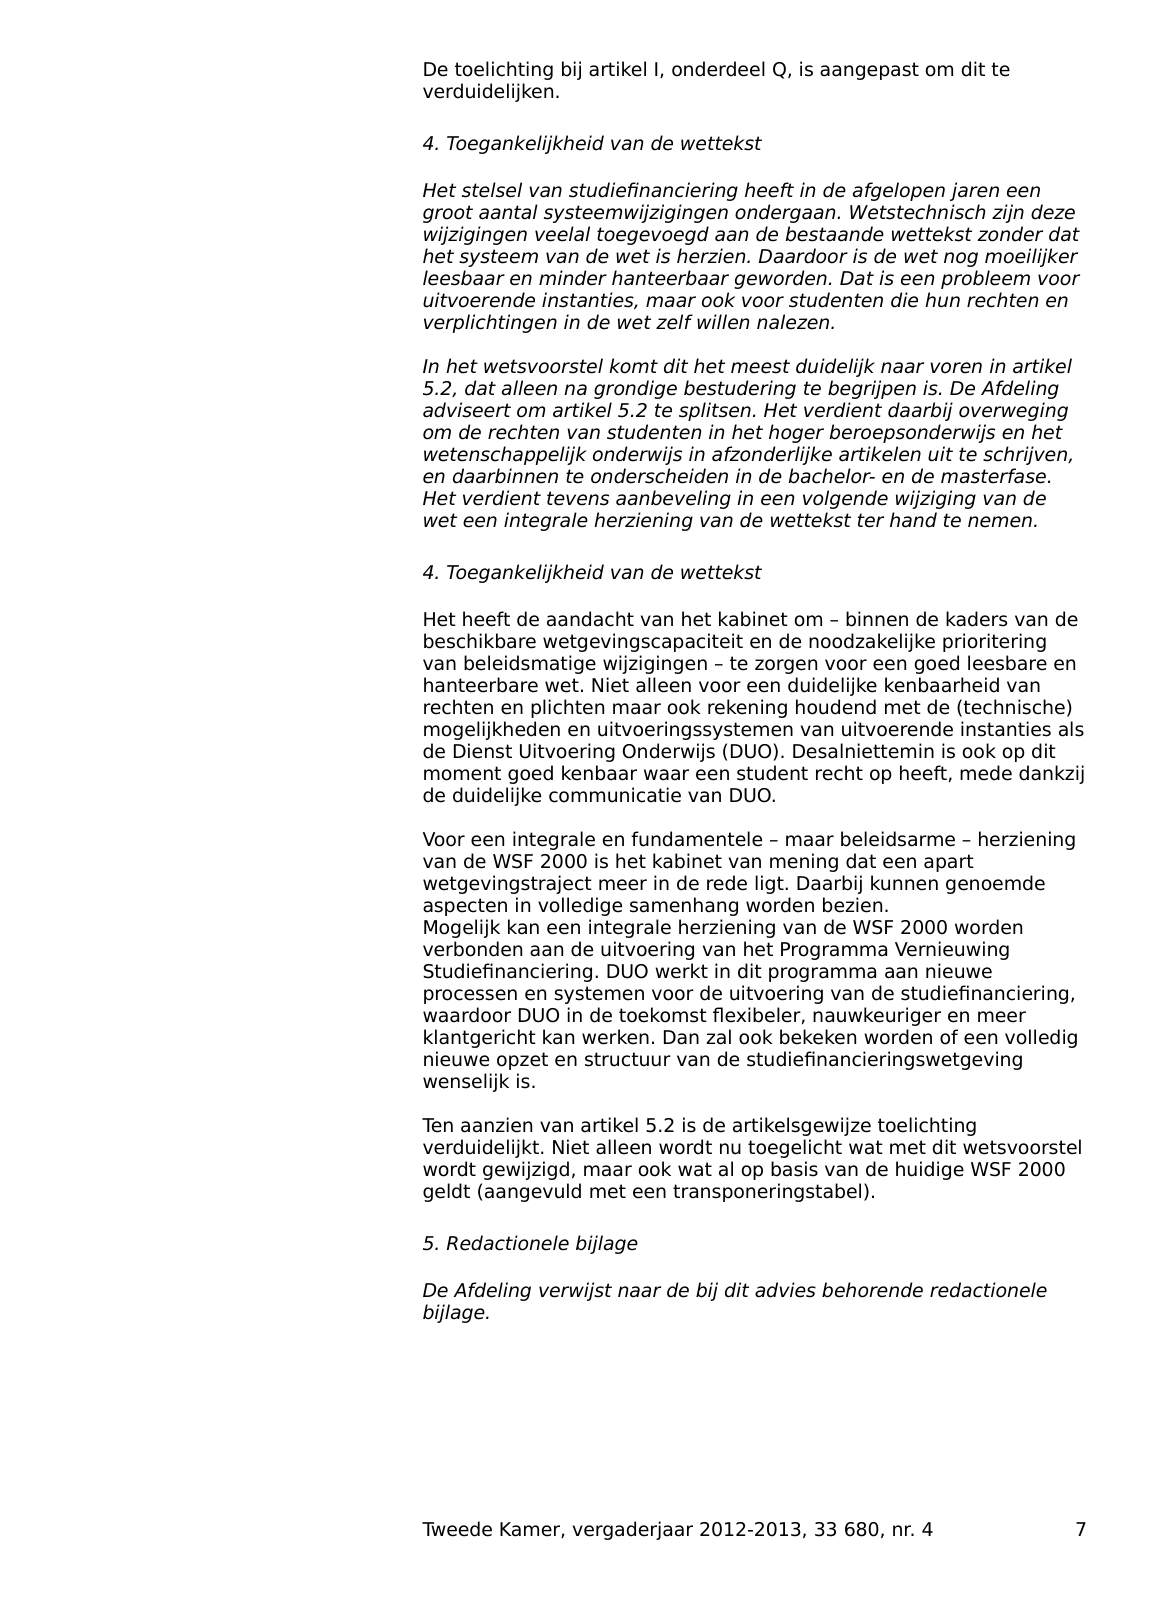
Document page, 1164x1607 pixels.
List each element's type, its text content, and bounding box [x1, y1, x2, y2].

text De toelichting bij artikel I, onderdeel Q, is aangepast om dit te verduidelijken. [422, 59, 1087, 103]
subtitle 4. Toegankelijkheid van de wettekst [422, 562, 1087, 584]
text De Afdeling verwijst naar de bij dit advies behorende redactionele bijlage. [422, 1280, 1087, 1324]
subtitle 4. Toegankelijkheid van de wettekst [422, 133, 1087, 155]
text In het wetsvoorstel komt dit het meest duidelijk naar voren in artikel 5.2, dat alleen na grondige bestudering te begrijpen is. De Afdeling adviseert om artikel 5.2 te splitsen. Het verdient daarbij overweging om de rechten van studenten in het hoger beroepsonderwijs en het wetenschappelijk onderwijs in afzonderlijke artikelen uit te schrijven, en daarbinnen te onderscheiden in de bachelor- en de masterfase. Het verdient tevens aanbeveling in een volgende wijziging van de wet een integrale herziening van de wettekst ter hand te nemen. [422, 356, 1087, 532]
text Het heeft de aandacht van het kabinet om – binnen de kaders van de beschikbare wetgevingscapaciteit en de noodzakelijke prioritering van beleidsmatige wijzigingen – te zorgen voor een goed leesbare en hanteerbare wet. Niet alleen voor een duidelijke kenbaarheid van rechten en plichten maar ook rekening houdend met de (technische) mogelijkheden en uitvoeringssystemen van uitvoerende instanties als de Dienst Uitvoering Onderwijs (DUO). Desalniettemin is ook op dit moment goed kenbaar waar een student recht op heeft, mede dankzij de duidelijke communicatie van DUO. [422, 609, 1087, 807]
text Het stelsel van studiefinanciering heeft in de afgelopen jaren een groot aantal systeemwijzigingen ondergaan. Wetstechnisch zijn deze wijzigingen veelal toegevoegd aan de bestaande wettekst zonder dat het systeem van de wet is herzien. Daardoor is de wet nog moeilijker leesbaar en minder hanteerbaar geworden. Dat is een probleem voor uitvoerende instanties, maar ook voor studenten die hun rechten en verplichtingen in de wet zelf willen nalezen. [422, 180, 1087, 334]
text Mogelijk kan een integrale herziening van de WSF 2000 worden verbonden aan de uitvoering van het Programma Vernieuwing Studiefinanciering. DUO werkt in dit programma aan nieuwe processen en systemen voor de uitvoering van de studiefinanciering, waardoor DUO in de toekomst flexibeler, nauwkeuriger en meer klantgericht kan werken. Dan zal ook bekeken worden of een volledig nieuwe opzet en structuur van de studiefinancieringswetgeving wenselijk is. [422, 917, 1087, 1093]
subtitle 5. Redactionele bijlage [422, 1233, 1087, 1255]
text Ten aanzien van artikel 5.2 is de artikelsgewijze toelichting verduidelijkt. Niet alleen wordt nu toegelicht wat met dit wetsvoorstel wordt gewijzigd, maar ook wat al op basis van de huidige WSF 2000 geldt (aangevuld met een transponeringstabel). [422, 1115, 1087, 1203]
text Voor een integrale en fundamentele – maar beleidsarme – herziening van de WSF 2000 is het kabinet van mening dat een apart wetgevingstraject meer in de rede ligt. Daarbij kunnen genoemde aspecten in volledige samenhang worden bezien. [422, 829, 1087, 917]
